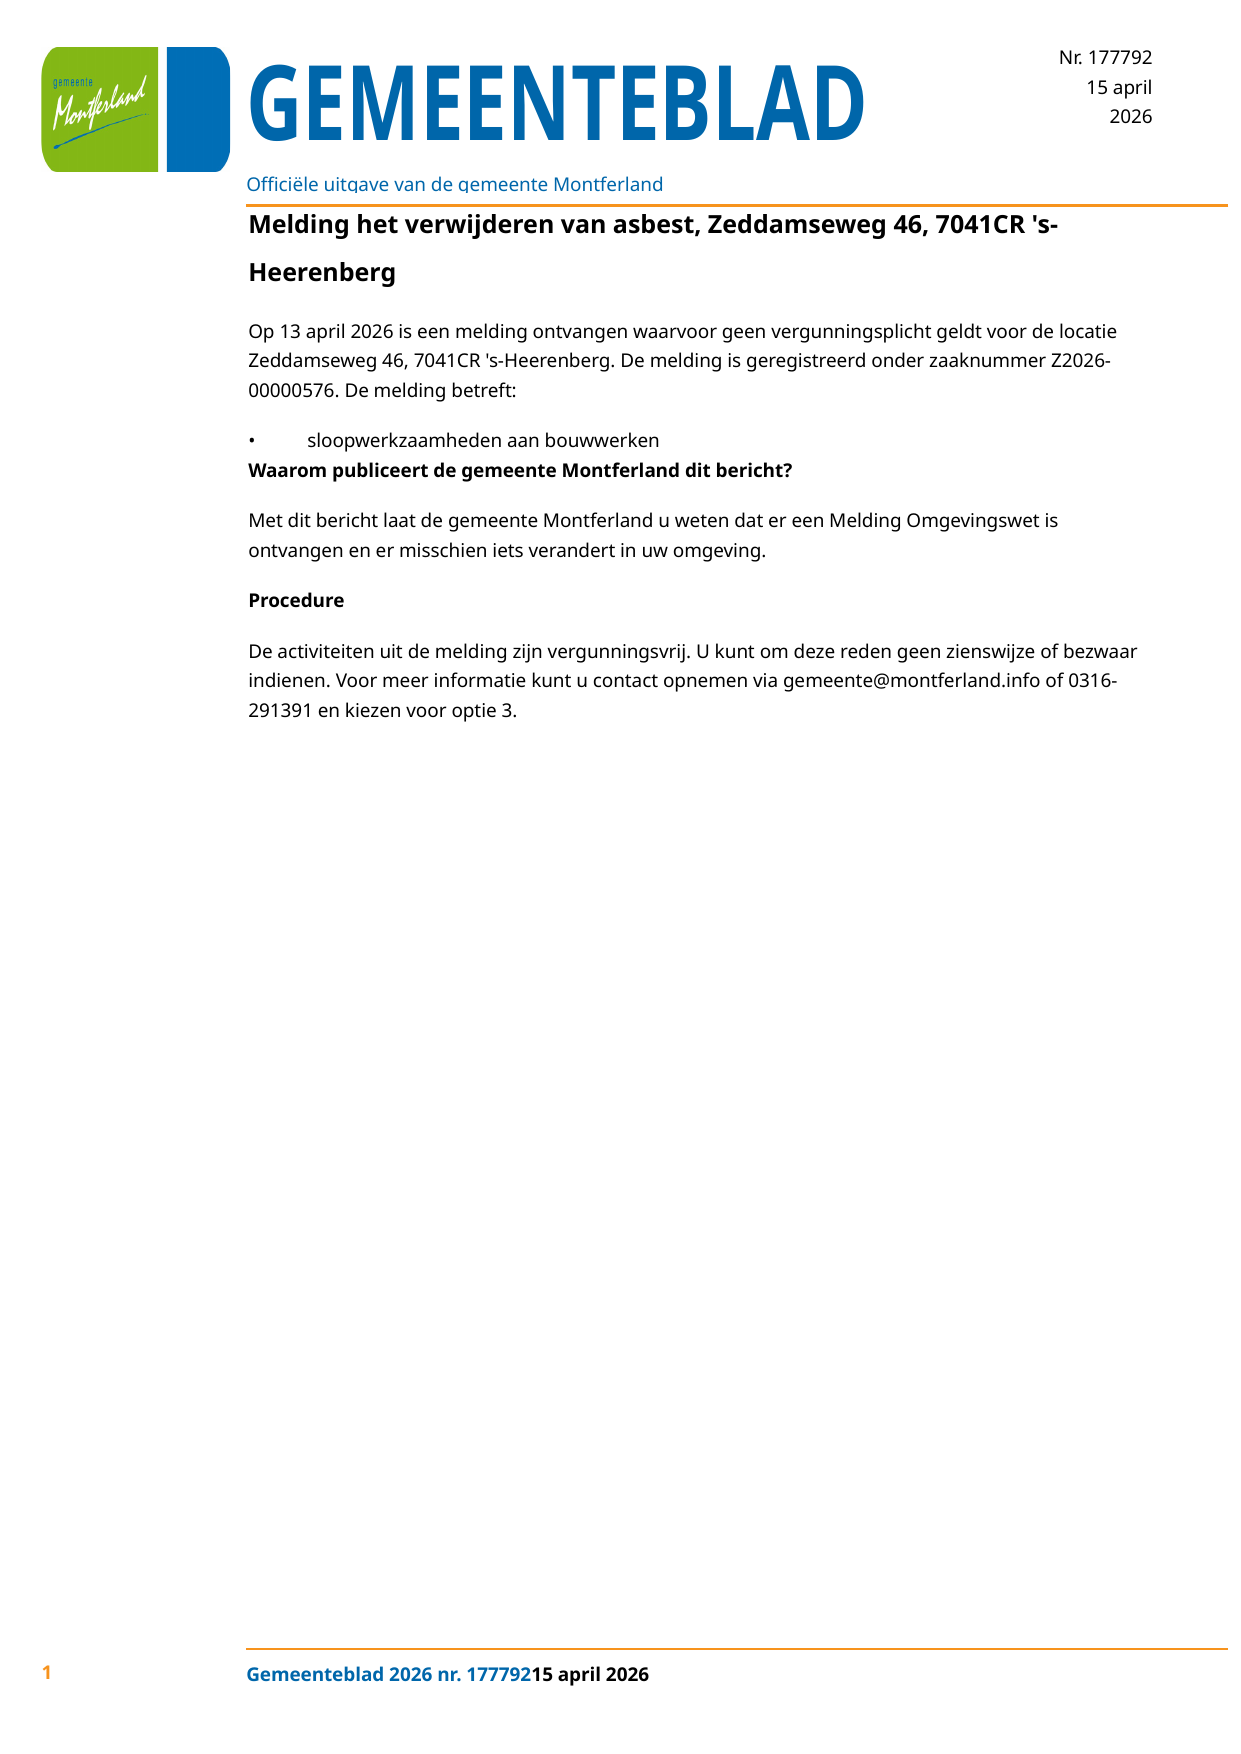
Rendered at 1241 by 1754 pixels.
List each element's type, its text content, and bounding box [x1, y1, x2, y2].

list sloopwerkzaamheden aan bouwwerken [248, 427, 1152, 453]
text Melding het verwijderen van asbest, Zeddamseweg 46, 7041CR 's-Heerenberg [248, 207, 1152, 288]
text Procedure [248, 587, 1152, 613]
picture [41, 47, 231, 172]
text Op 13 april 2026 is een melding ontvangen waarvoor geen vergunningsplicht geldt voor de locatie Zeddamseweg 46, 7041CR 's-Heerenberg. De melding is geregistreerd onder zaaknummer Z2026-00000576. De melding betreft: [248, 318, 1152, 403]
text Waarom publiceert de gemeente Montferland dit bericht? [248, 457, 1152, 483]
text Met dit bericht laat de gemeente Montferland u weten dat er een Melding Omgevingswet is ontvangen en er misschien iets verandert in uw omgeving. [248, 507, 1152, 563]
text De activiteiten uit de melding zijn vergunningsvrij. U kunt om deze reden geen zienswijze of bezwaar indienen. Voor meer informatie kunt u contact opnemen via gemeente@montferland.info of 0316-291391 en kiezen voor optie 3. [248, 638, 1152, 723]
